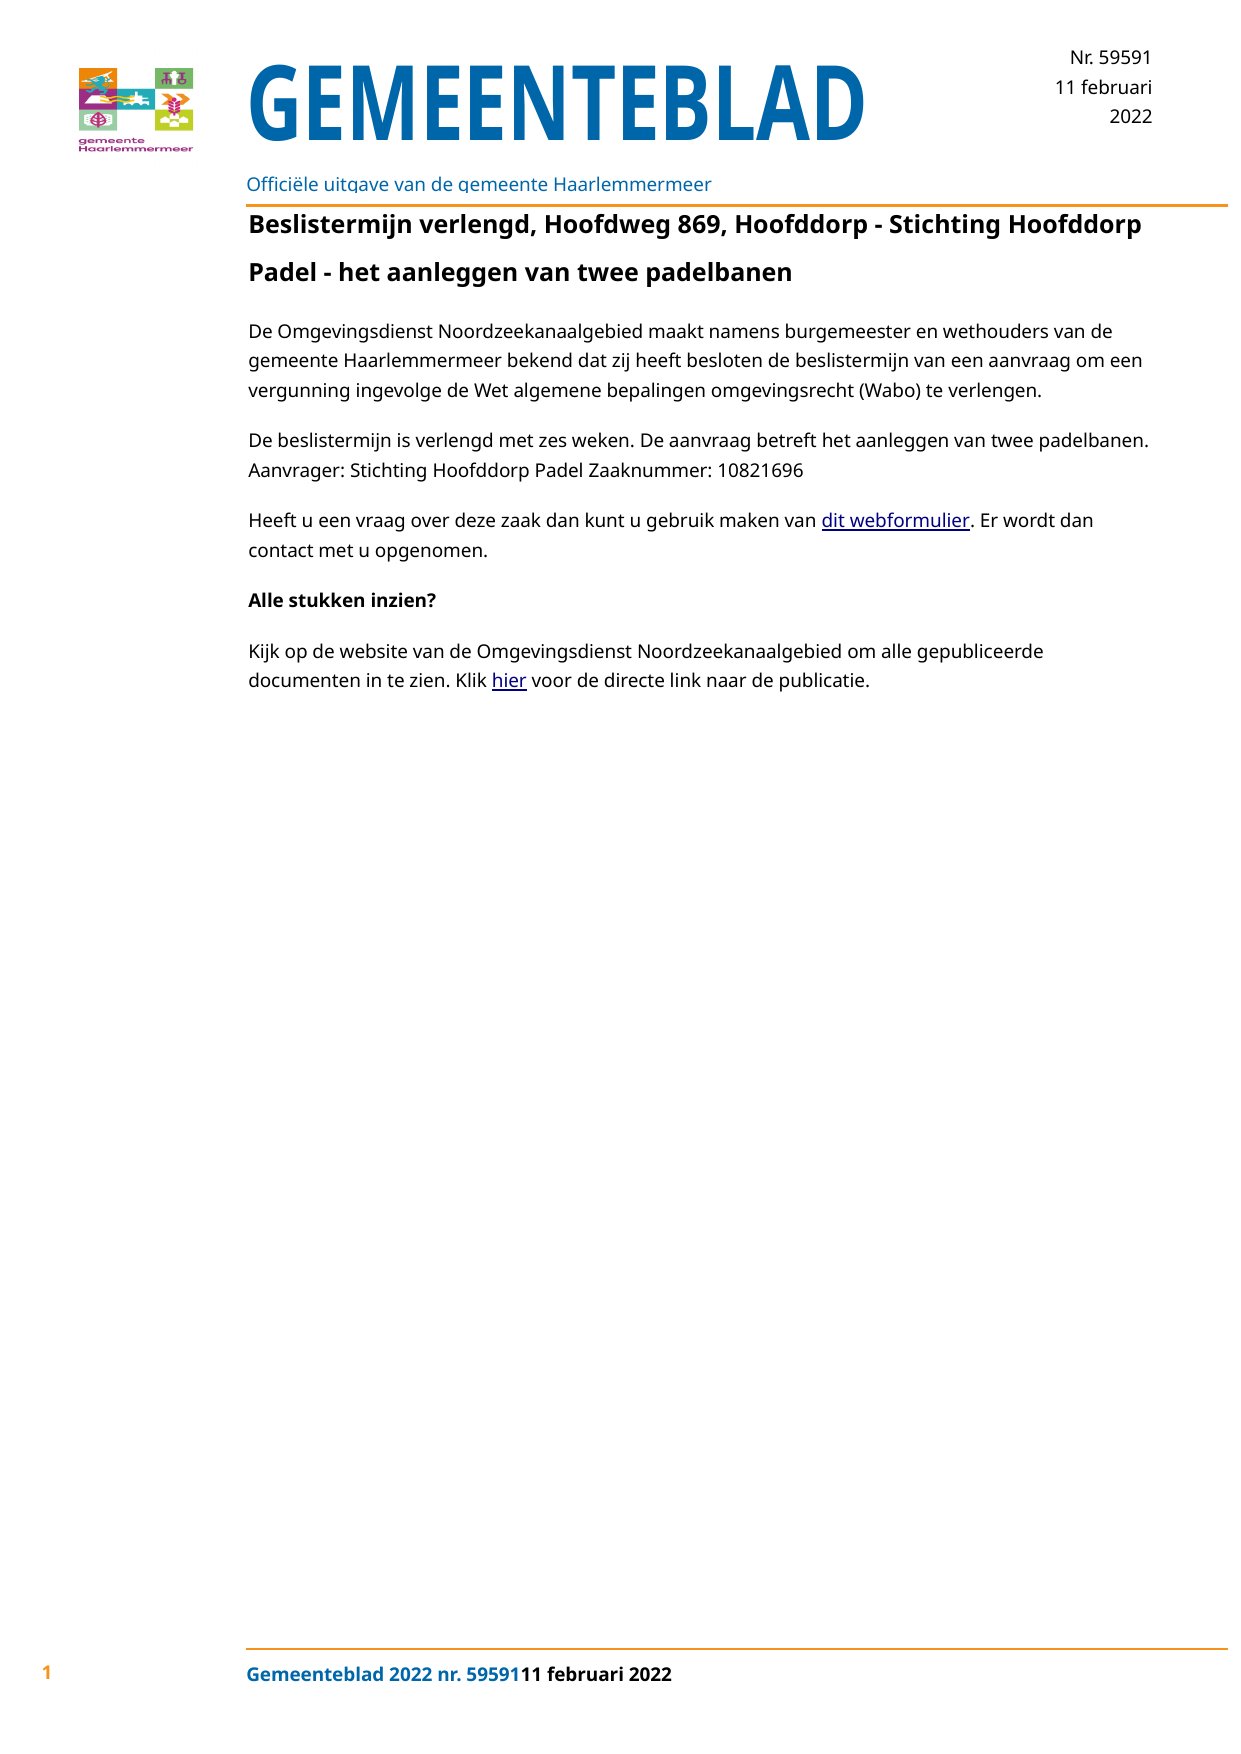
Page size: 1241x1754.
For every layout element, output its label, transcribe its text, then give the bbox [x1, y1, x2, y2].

text De beslistermijn is verlengd met zes weken. De aanvraag betreft het aanleggen van twee padelbanen. Aanvrager: Stichting Hoofddorp Padel Zaaknummer: 10821696 [248, 427, 1152, 483]
text Kijk op de website van de Omgevingsdienst Noordzeekanaalgebied om alle gepubliceerde documenten in te zien. Klik hier voor de directe link naar de publicatie. [248, 638, 1152, 693]
text De Omgevingsdienst Noordzeekanaalgebied maakt namens burgemeester en wethouders van de gemeente Haarlemmermeer bekend dat zij heeft besloten de beslistermijn van een aanvraag om een vergunning ingevolge de Wet algemene bepalingen omgevingsrecht (Wabo) te verlengen. [248, 318, 1152, 403]
picture [41, 47, 231, 172]
text Alle stukken inzien? [248, 587, 1152, 613]
text Heeft u een vraag over deze zaak dan kunt u gebruik maken van dit webformulier. Er wordt dan contact met u opgenomen. [248, 507, 1152, 563]
text Beslistermijn verlengd, Hoofdweg 869, Hoofddorp - Stichting Hoofddorp Padel - het aanleggen van twee padelbanen [248, 207, 1152, 288]
